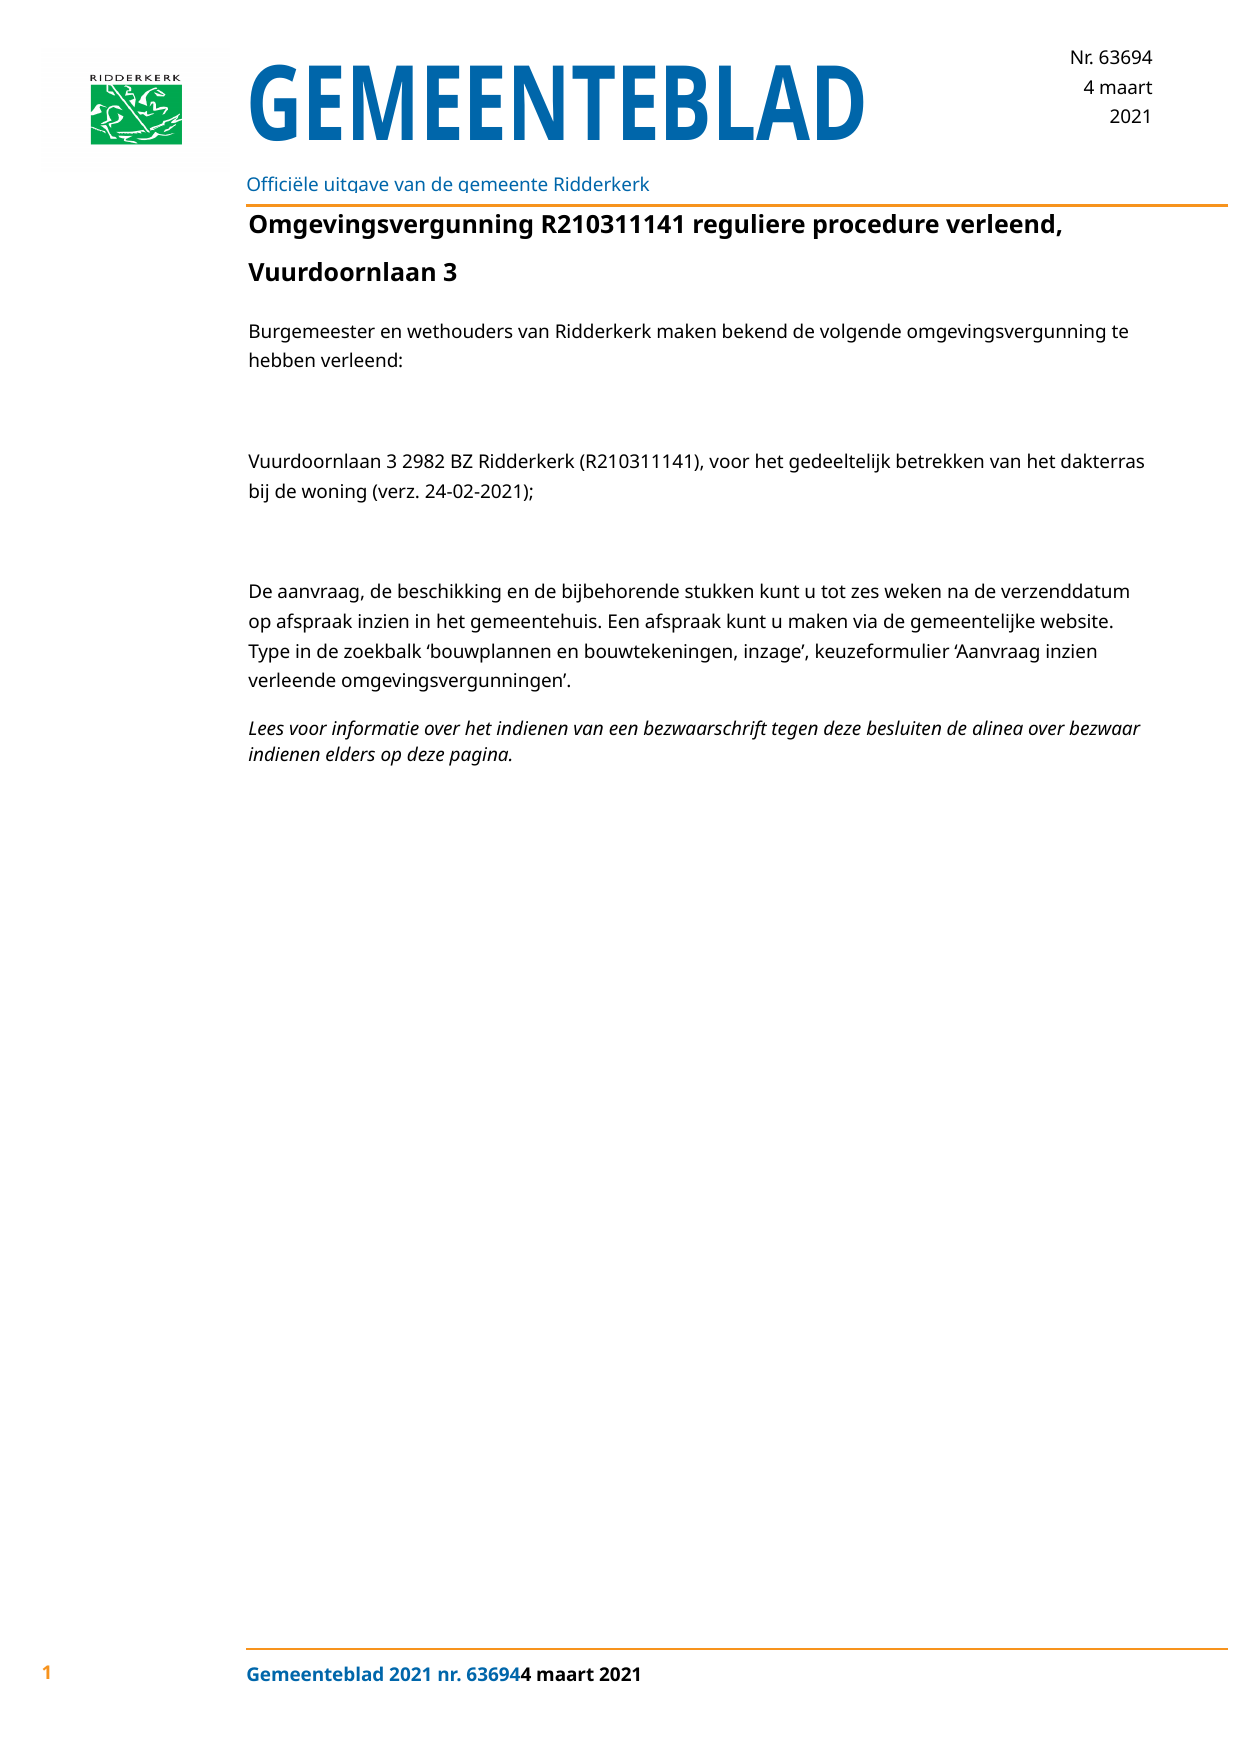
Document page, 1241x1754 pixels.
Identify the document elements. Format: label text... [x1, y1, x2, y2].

text Lees voor informatie over het indienen van een bezwaarschrift tegen deze besluiten de alinea over bezwaar indienen elders op deze pagina. [248, 715, 1152, 767]
picture [41, 47, 231, 172]
text Burgemeester en wethouders van Ridderkerk maken bekend de volgende omgevingsvergunning te hebben verleend: [248, 318, 1152, 373]
text Omgevingsvergunning R210311141 reguliere procedure verleend, Vuurdoornlaan 3 [248, 207, 1152, 288]
text Vuurdoornlaan 3 2982 BZ Ridderkerk (R210311141), voor het gedeeltelijk betrekken van het dakterras bij de woning (verz. 24-02-2021); [248, 448, 1152, 504]
text De aanvraag, de beschikking en de bijbehorende stukken kunt u tot zes weken na de verzenddatum op afspraak inzien in het gemeentehuis. Een afspraak kunt u maken via de gemeentelijke website. Type in de zoekbalk ‘bouwplannen en bouwtekeningen, inzage’, keuzeformulier ‘Aanvraag inzien verleende omgevingsvergunningen’. [248, 579, 1152, 693]
